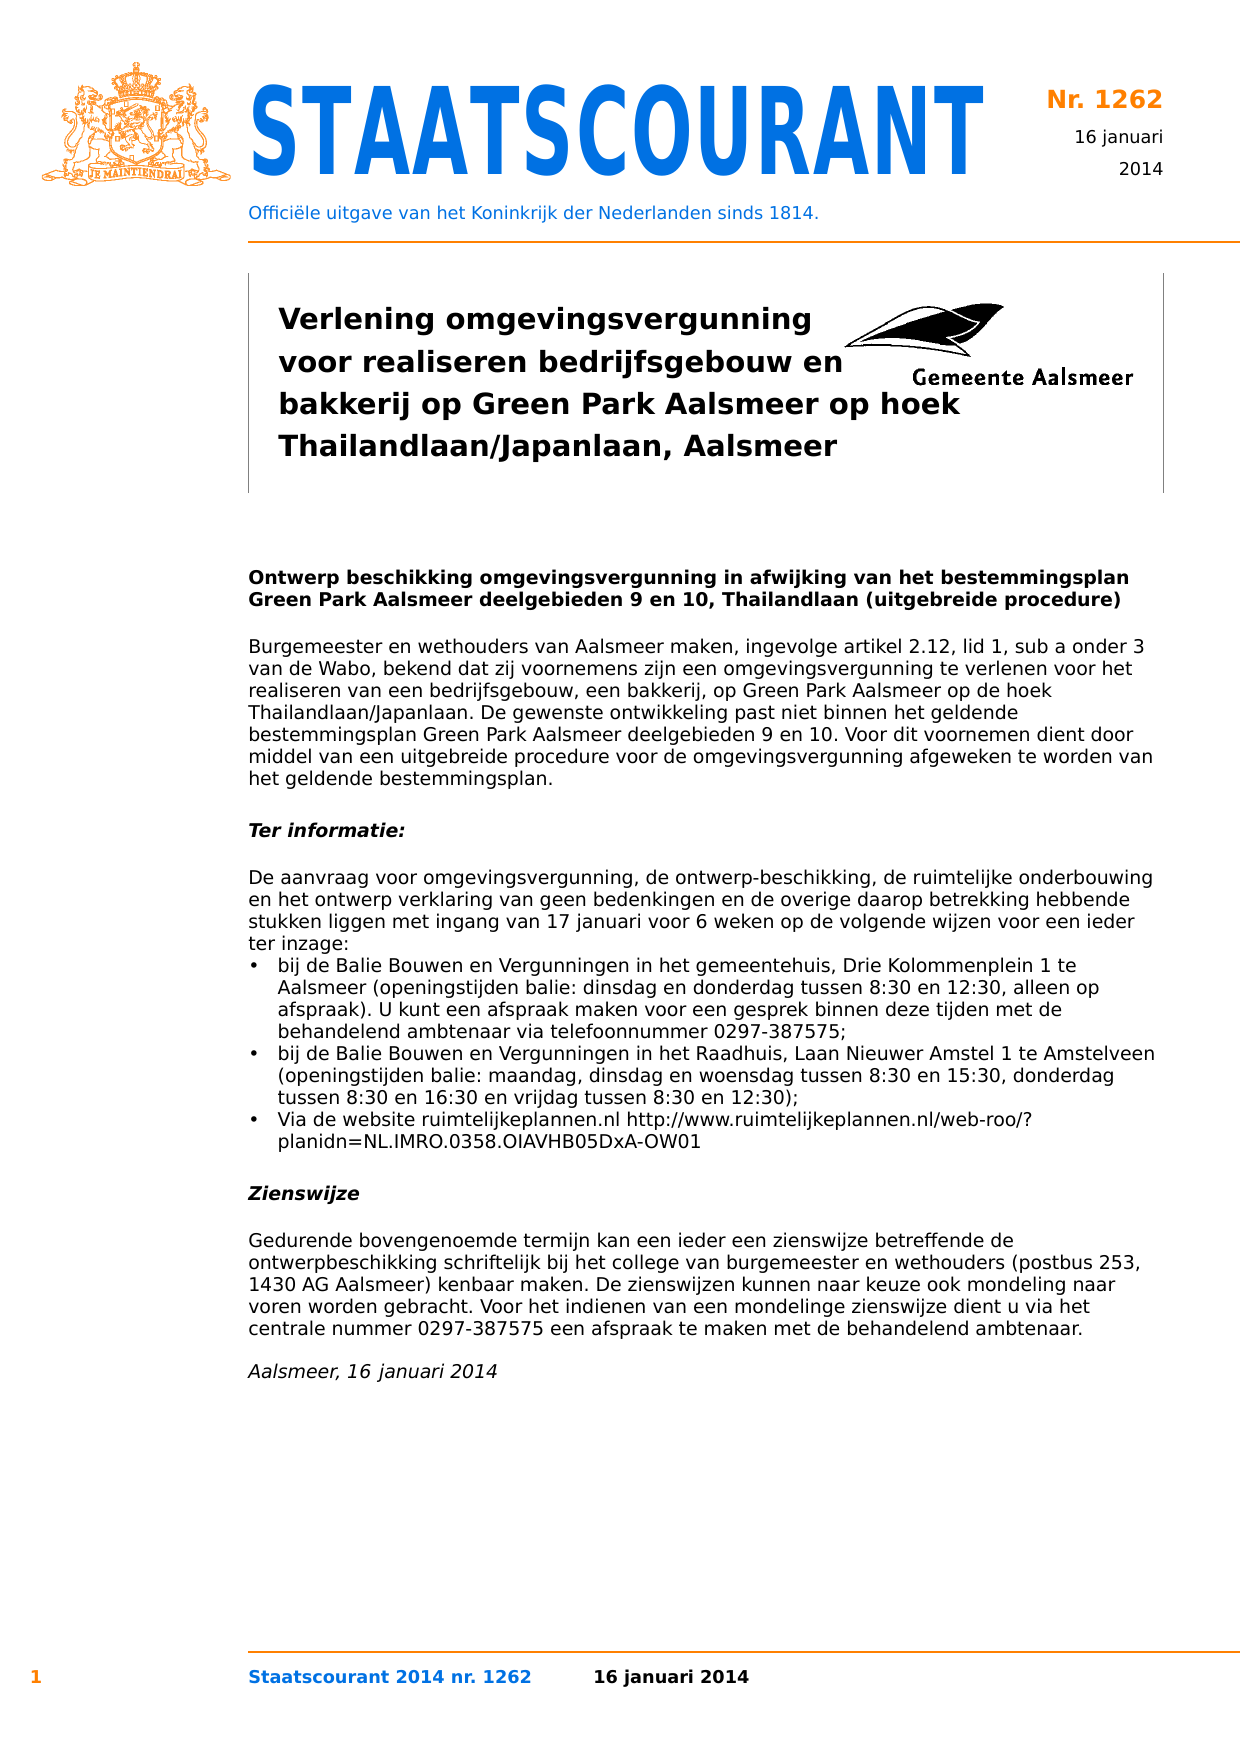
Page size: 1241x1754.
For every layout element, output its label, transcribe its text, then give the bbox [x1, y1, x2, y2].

table_cell Officiële uitgave van het Koninkrijk der Nederlanden sinds 1814. [248, 203, 1240, 241]
subtitle Ontwerp beschikking omgevingsvergunning in afwijking van het bestemmingsplan Green Park Aalsmeer deelgebieden 9 en 10, Thailandlaan (uitgebreide procedure) [248, 567, 1163, 611]
text De aanvraag voor omgevingsvergunning, de ontwerp-beschikking, de ruimtelijke onderbouwing en het ontwerp verklaring van geen bedenkingen en de overige daarop betrekking hebbende stukken liggen met ingang van 17 januari voor 6 weken op de volgende wijzen voor een ieder ter inzage: [248, 867, 1163, 955]
table_cell 2014 [998, 153, 1240, 203]
table_header Nr. 1262 [998, 62, 1240, 121]
text • Via de website ruimtelijkeplannen.nl http://www.ruimtelijkeplannen.nl/web-roo/?planidn=NL.IMRO.0358.OIAVHB05DxA-OW01 [248, 1109, 1163, 1153]
text • bij de Balie Bouwen en Vergunningen in het gemeentehuis, Drie Kolommenplein 1 te Aalsmeer (openingstijden balie: dinsdag en donderdag tussen 8:30 en 12:30, alleen op afspraak). U kunt een afspraak maken voor een gesprek binnen deze tijden met de behandelend ambtenaar via telefoonnummer 0297-387575; [248, 955, 1163, 1043]
table_header STAATSCOURANT [248, 62, 998, 203]
table_header [25, 62, 248, 241]
text Burgemeester en wethouders van Aalsmeer maken, ingevolge artikel 2.12, lid 1, sub a onder 3 van de Wabo, bekend dat zij voornemens zijn een omgevingsvergunning te verlenen voor het realiseren van een bedrijfsgebouw, een bakkerij, op Green Park Aalsmeer op de hoek Thailandlaan/Japanlaan. De gewenste ontwikkeling past niet binnen het geldende bestemmingsplan Green Park Aalsmeer deelgebieden 9 en 10. Voor dit voornemen dient door middel van een uitgebreide procedure voor de omgevingsvergunning afgeweken te worden van het geldende bestemmingsplan. [248, 636, 1163, 790]
text • bij de Balie Bouwen en Vergunningen in het Raadhuis, Laan Nieuwer Amstel 1 te Amstelveen (openingstijden balie: maandag, dinsdag en woensdag tussen 8:30 en 15:30, donderdag tussen 8:30 en 16:30 en vrijdag tussen 8:30 en 12:30); [248, 1043, 1163, 1109]
table_cell 16 januari [998, 121, 1240, 153]
picture [41, 62, 231, 186]
picture [844, 302, 1134, 386]
text Aalsmeer, 16 januari 2014 [248, 1361, 1163, 1383]
subtitle Zienswijze [248, 1183, 1163, 1204]
subtitle Ter informatie: [248, 820, 1163, 842]
text Gedurende bovengenoemde termijn kan een ieder een zienswijze betreffende de ontwerpbeschikking schriftelijk bij het college van burgemeester en wethouders (postbus 253, 1430 AG Aalsmeer) kenbaar maken. De zienswijzen kunnen naar keuze ook mondeling naar voren worden gebracht. Voor het indienen van een mondelinge zienswijze dient u via het centrale nummer 0297-387575 een afspraak te maken met de behandelend ambtenaar. [248, 1229, 1163, 1339]
subtitle Verlening omgevingsvergunning voor realiseren bedrijfsgebouw en bakkerij op Green Park Aalsmeer op hoek Thailandlaan/Japanlaan, Aalsmeer [249, 273, 1163, 493]
